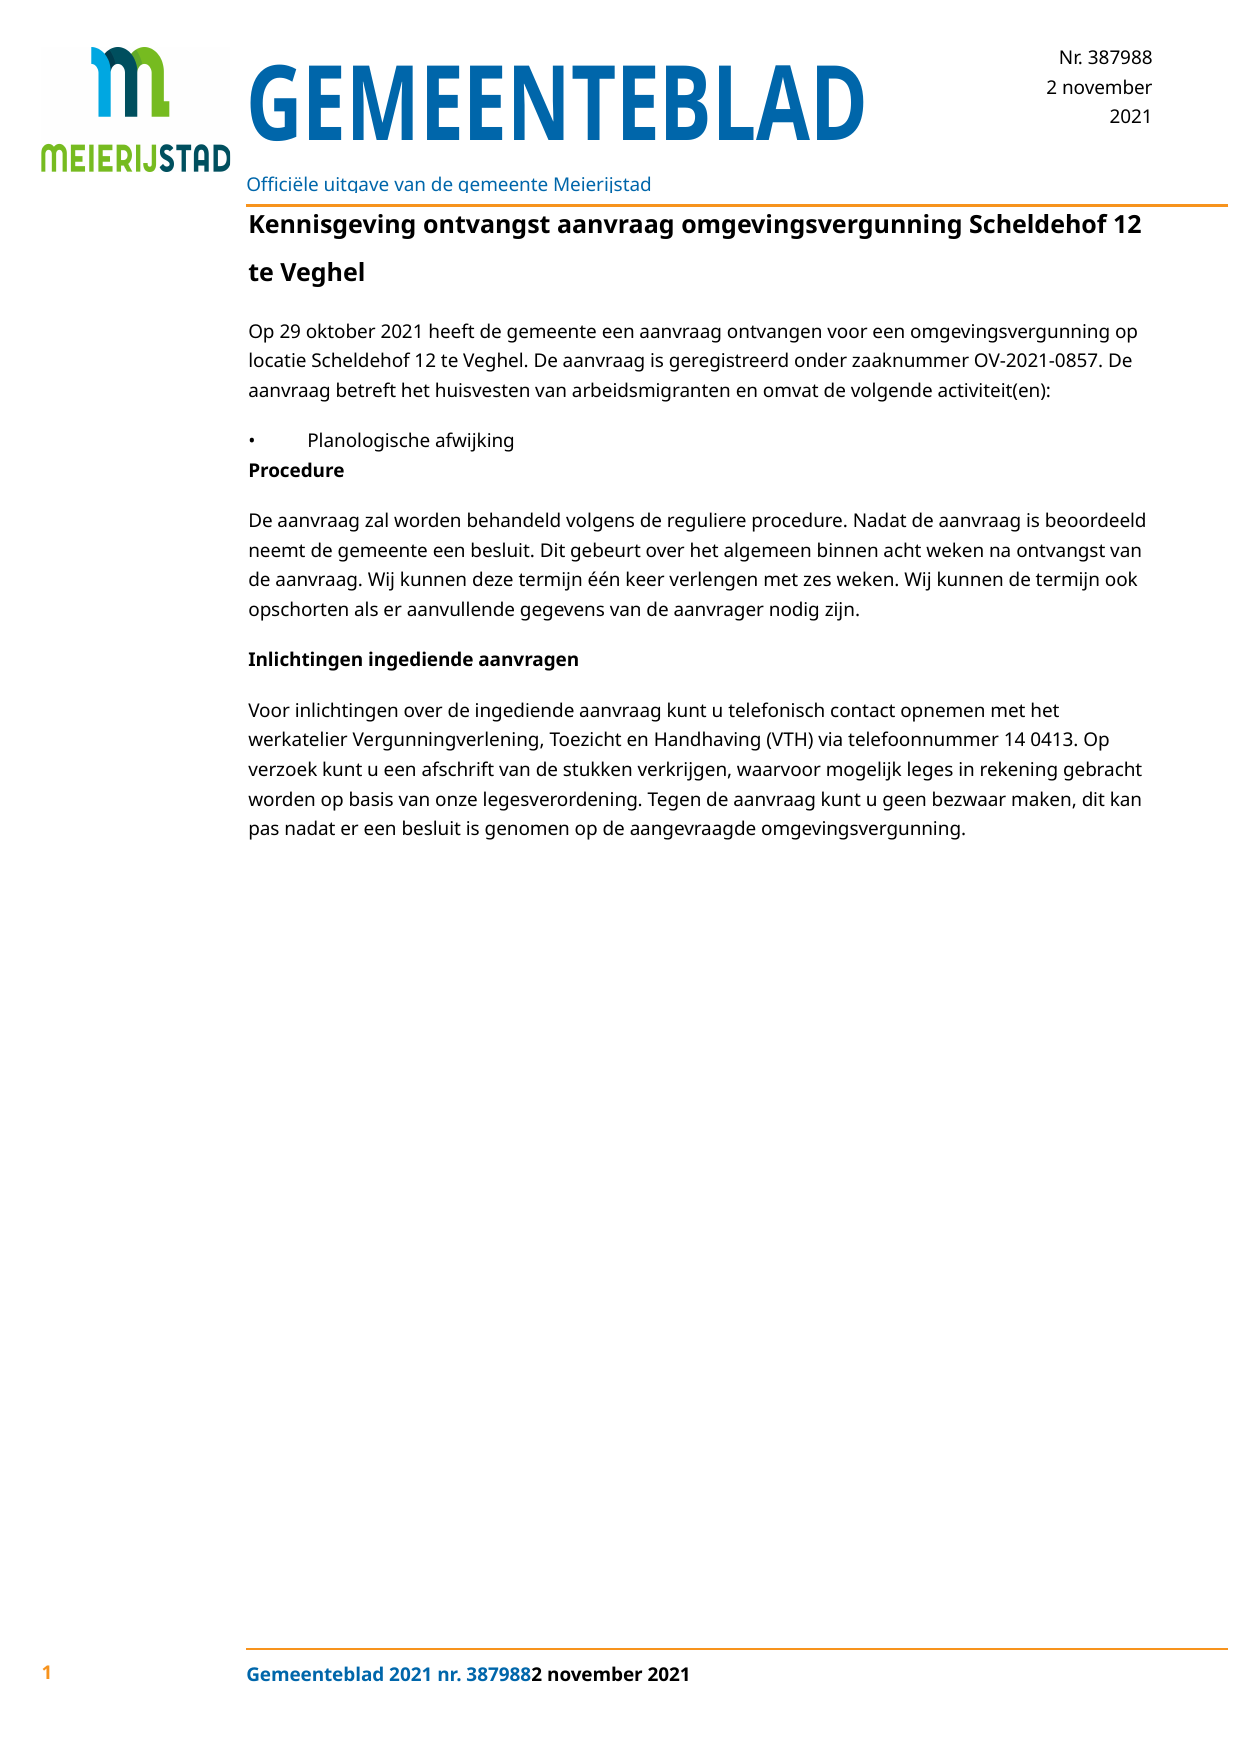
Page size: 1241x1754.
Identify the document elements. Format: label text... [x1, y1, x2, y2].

text Voor inlichtingen over de ingediende aanvraag kunt u telefonisch contact opnemen met het werkatelier Vergunningverlening, Toezicht en Handhaving (VTH) via telefoonnummer 14 0413. Op verzoek kunt u een afschrift van de stukken verkrijgen, waarvoor mogelijk leges in rekening gebracht worden op basis van onze legesverordening. Tegen de aanvraag kunt u geen bezwaar maken, dit kan pas nadat er een besluit is genomen op de aangevraagde omgevingsvergunning. [248, 697, 1152, 841]
text De aanvraag zal worden behandeld volgens de reguliere procedure. Nadat de aanvraag is beoordeeld neemt de gemeente een besluit. Dit gebeurt over het algemeen binnen acht weken na ontvangst van de aanvraag. Wij kunnen deze termijn één keer verlengen met zes weken. Wij kunnen de termijn ook opschorten als er aanvullende gegevens van de aanvrager nodig zijn. [248, 507, 1152, 622]
text Procedure [248, 457, 1152, 483]
text Kennisgeving ontvangst aanvraag omgevingsvergunning Scheldehof 12 te Veghel [248, 207, 1152, 288]
text Op 29 oktober 2021 heeft de gemeente een aanvraag ontvangen voor een omgevingsvergunning op locatie Scheldehof 12 te Veghel. De aanvraag is geregistreerd onder zaaknummer OV-2021-0857. De aanvraag betreft het huisvesten van arbeidsmigranten en omvat de volgende activiteit(en): [248, 318, 1152, 403]
list Planologische afwijking [248, 427, 1152, 453]
text Inlichtingen ingediende aanvragen [248, 647, 1152, 672]
picture [41, 47, 231, 172]
